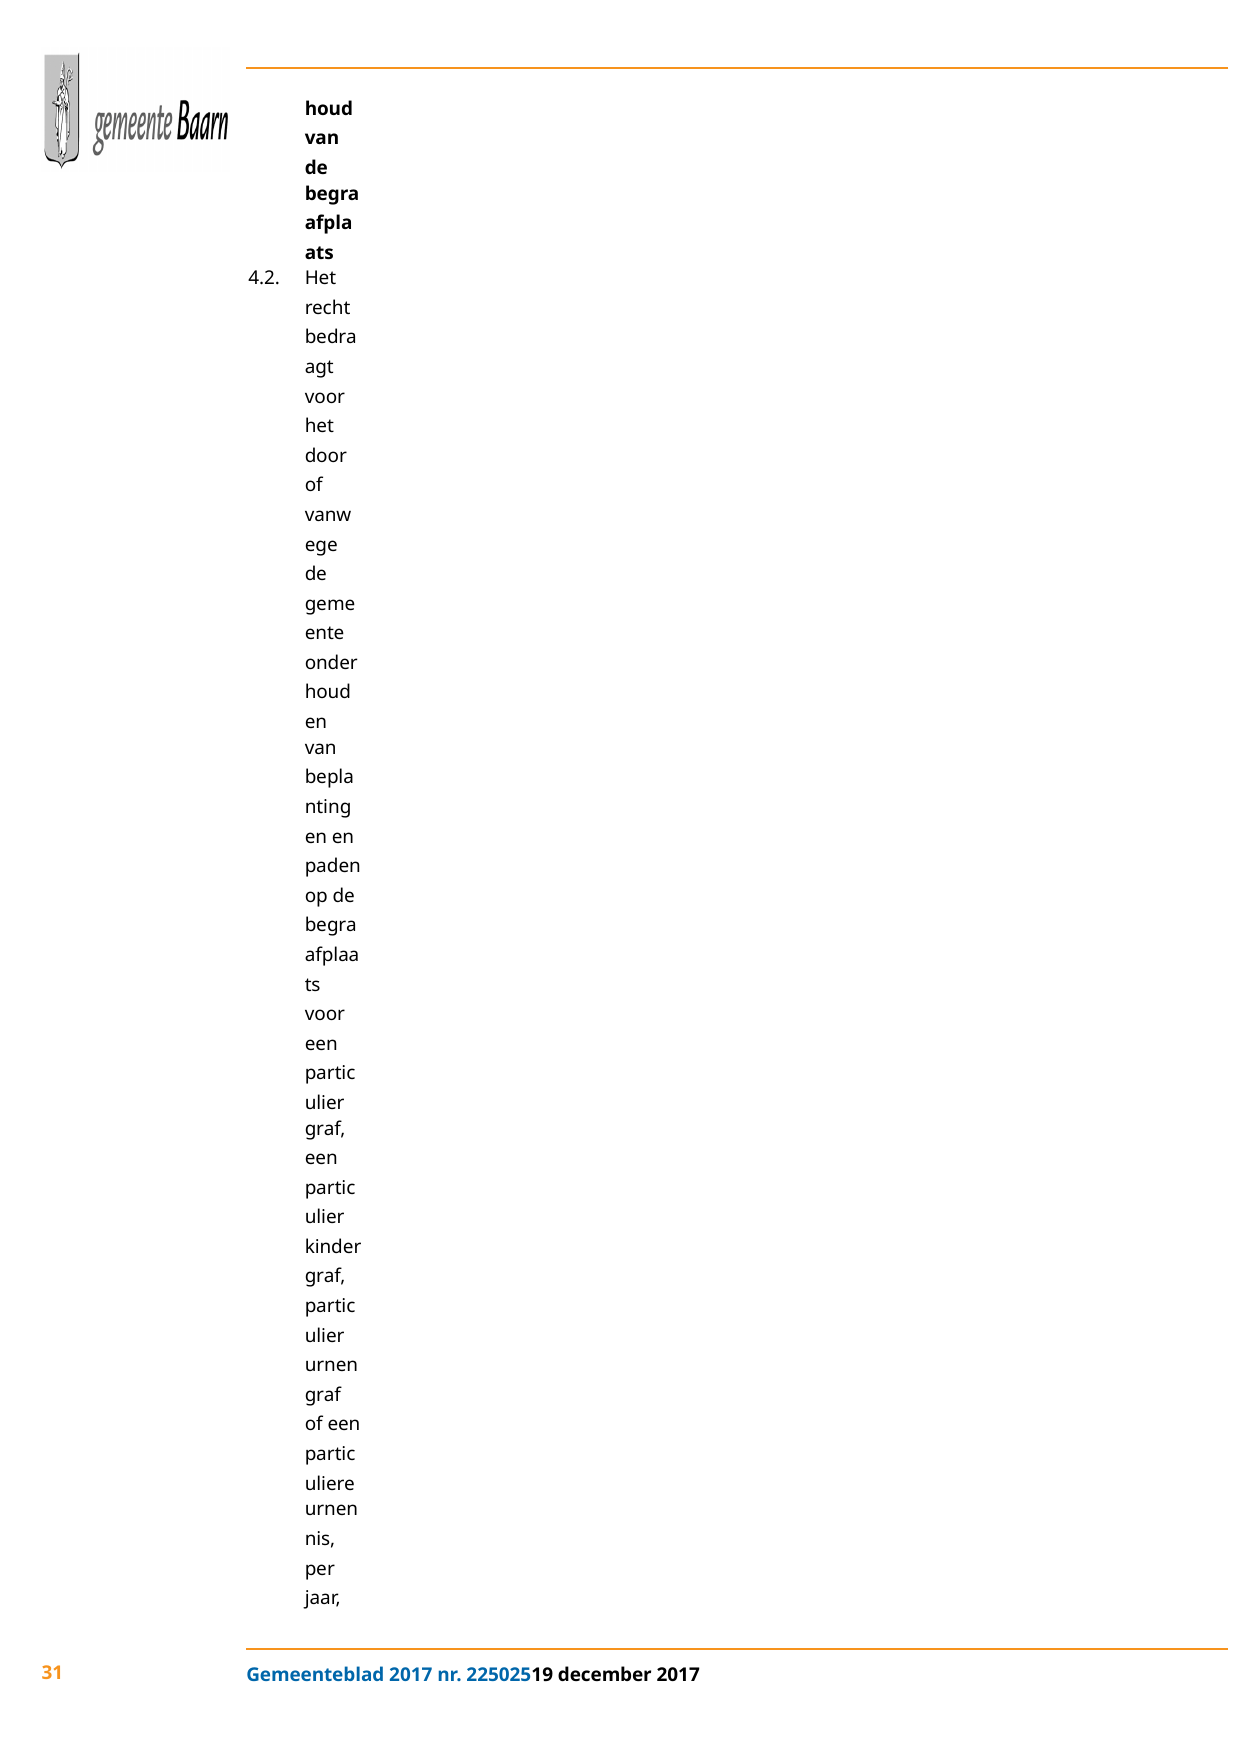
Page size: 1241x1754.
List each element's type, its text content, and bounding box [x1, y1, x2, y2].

table_cell [418, 265, 474, 734]
table_cell [418, 95, 474, 180]
table_cell [361, 265, 417, 734]
table_cell begraafplaats [305, 180, 361, 264]
table_cell [361, 1115, 417, 1496]
table_cell [248, 1496, 304, 1610]
table_cell [361, 1496, 417, 1610]
table_cell [361, 734, 417, 1115]
picture [41, 47, 231, 172]
table_cell urnennis, per jaar, [305, 1496, 361, 1610]
table_cell houd van de [305, 95, 361, 180]
table_cell 4.2. [248, 265, 304, 734]
table_cell [248, 180, 304, 264]
table_cell [248, 1115, 304, 1496]
table_cell [418, 180, 474, 264]
table_cell [248, 734, 304, 1115]
table_cell van beplantingen en paden op de begraafplaats voor een particulier [305, 734, 361, 1115]
table_cell Het recht bedraagt voor het door of vanwege de gemeente onderhouden [305, 265, 361, 734]
table_cell [248, 95, 304, 180]
table_cell [361, 180, 417, 264]
table_cell [361, 95, 417, 180]
table_cell [418, 1496, 474, 1610]
table_cell [418, 1115, 474, 1496]
table_cell [418, 734, 474, 1115]
table_cell graf, een particulier kindergraf, particulier urnengraf of een particuliere [305, 1115, 361, 1496]
